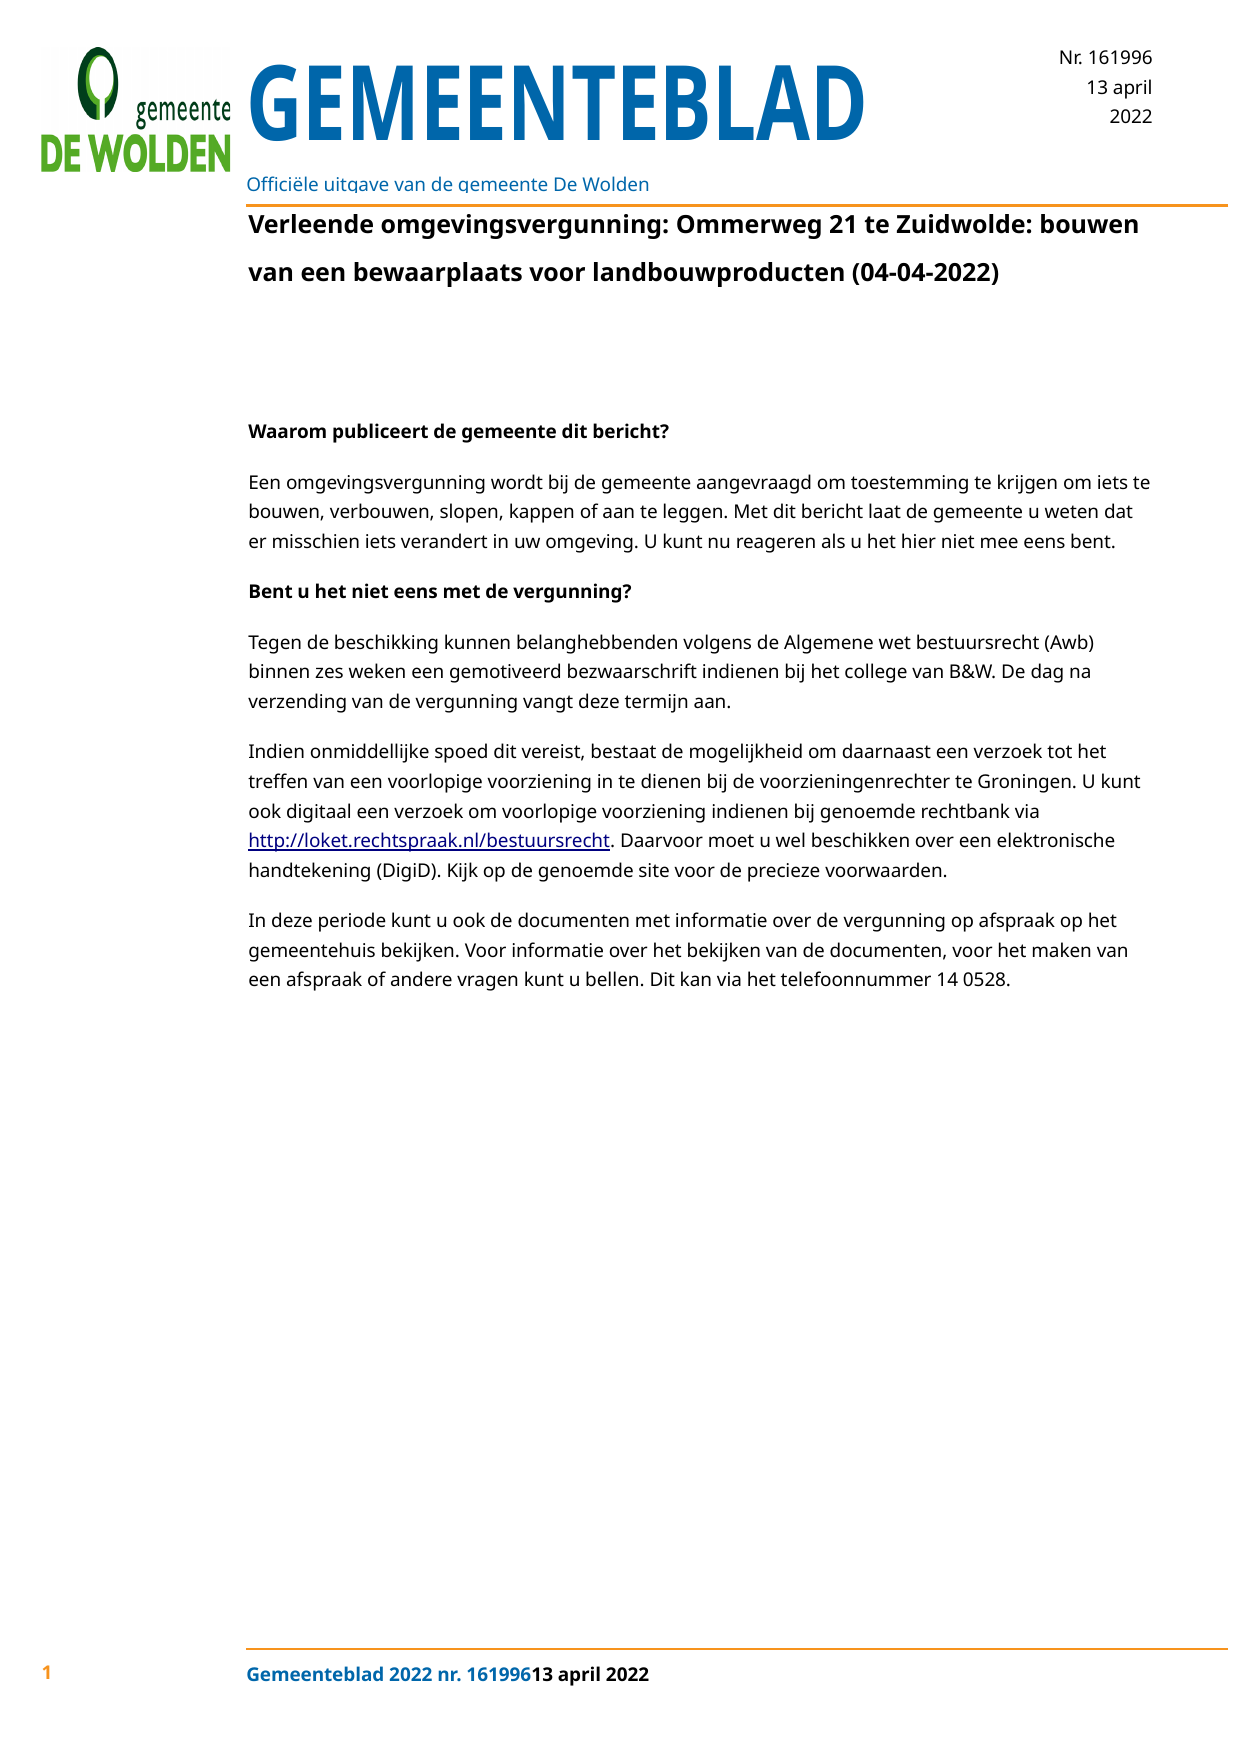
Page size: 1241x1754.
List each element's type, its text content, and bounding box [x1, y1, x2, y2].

text Waarom publiceert de gemeente dit bericht? [248, 419, 1152, 444]
text Tegen de beschikking kunnen belanghebbenden volgens de Algemene wet bestuursrecht (Awb) binnen zes weken een gemotiveerd bezwaarschrift indienen bij het college van B&W. De dag na verzending van de vergunning vangt deze termijn aan. [248, 629, 1152, 714]
text Indien onmiddellijke spoed dit vereist, bestaat de mogelijkheid om daarnaast een verzoek tot het treffen van een voorlopige voorziening in te dienen bij de voorzieningenrechter te Groningen. U kunt ook digitaal een verzoek om voorlopige voorziening indienen bij genoemde rechtbank via http://loket.rechtspraak.nl/bestuursrecht. Daarvoor moet u wel beschikken over een elektronische handtekening (DigiD). Kijk op de genoemde site voor de precieze voorwaarden. [248, 739, 1152, 883]
text In deze periode kunt u ook de documenten met informatie over de vergunning op afspraak op het gemeentehuis bekijken. Voor informatie over het bekijken van de documenten, voor het maken van een afspraak of andere vragen kunt u bellen. Dit kan via het telefoonnummer 14 0528. [248, 907, 1152, 992]
text Een omgevingsvergunning wordt bij de gemeente aangevraagd om toestemming te krijgen om iets te bouwen, verbouwen, slopen, kappen of aan te leggen. Met dit bericht laat de gemeente u weten dat er misschien iets verandert in uw omgeving. U kunt nu reageren als u het hier niet mee eens bent. [248, 469, 1152, 554]
text Bent u het niet eens met de vergunning? [248, 579, 1152, 604]
picture [41, 47, 231, 172]
text Verleende omgevingsvergunning: Ommerweg 21 te Zuidwolde: bouwen van een bewaarplaats voor landbouwproducten (04-04-2022) [248, 207, 1152, 288]
